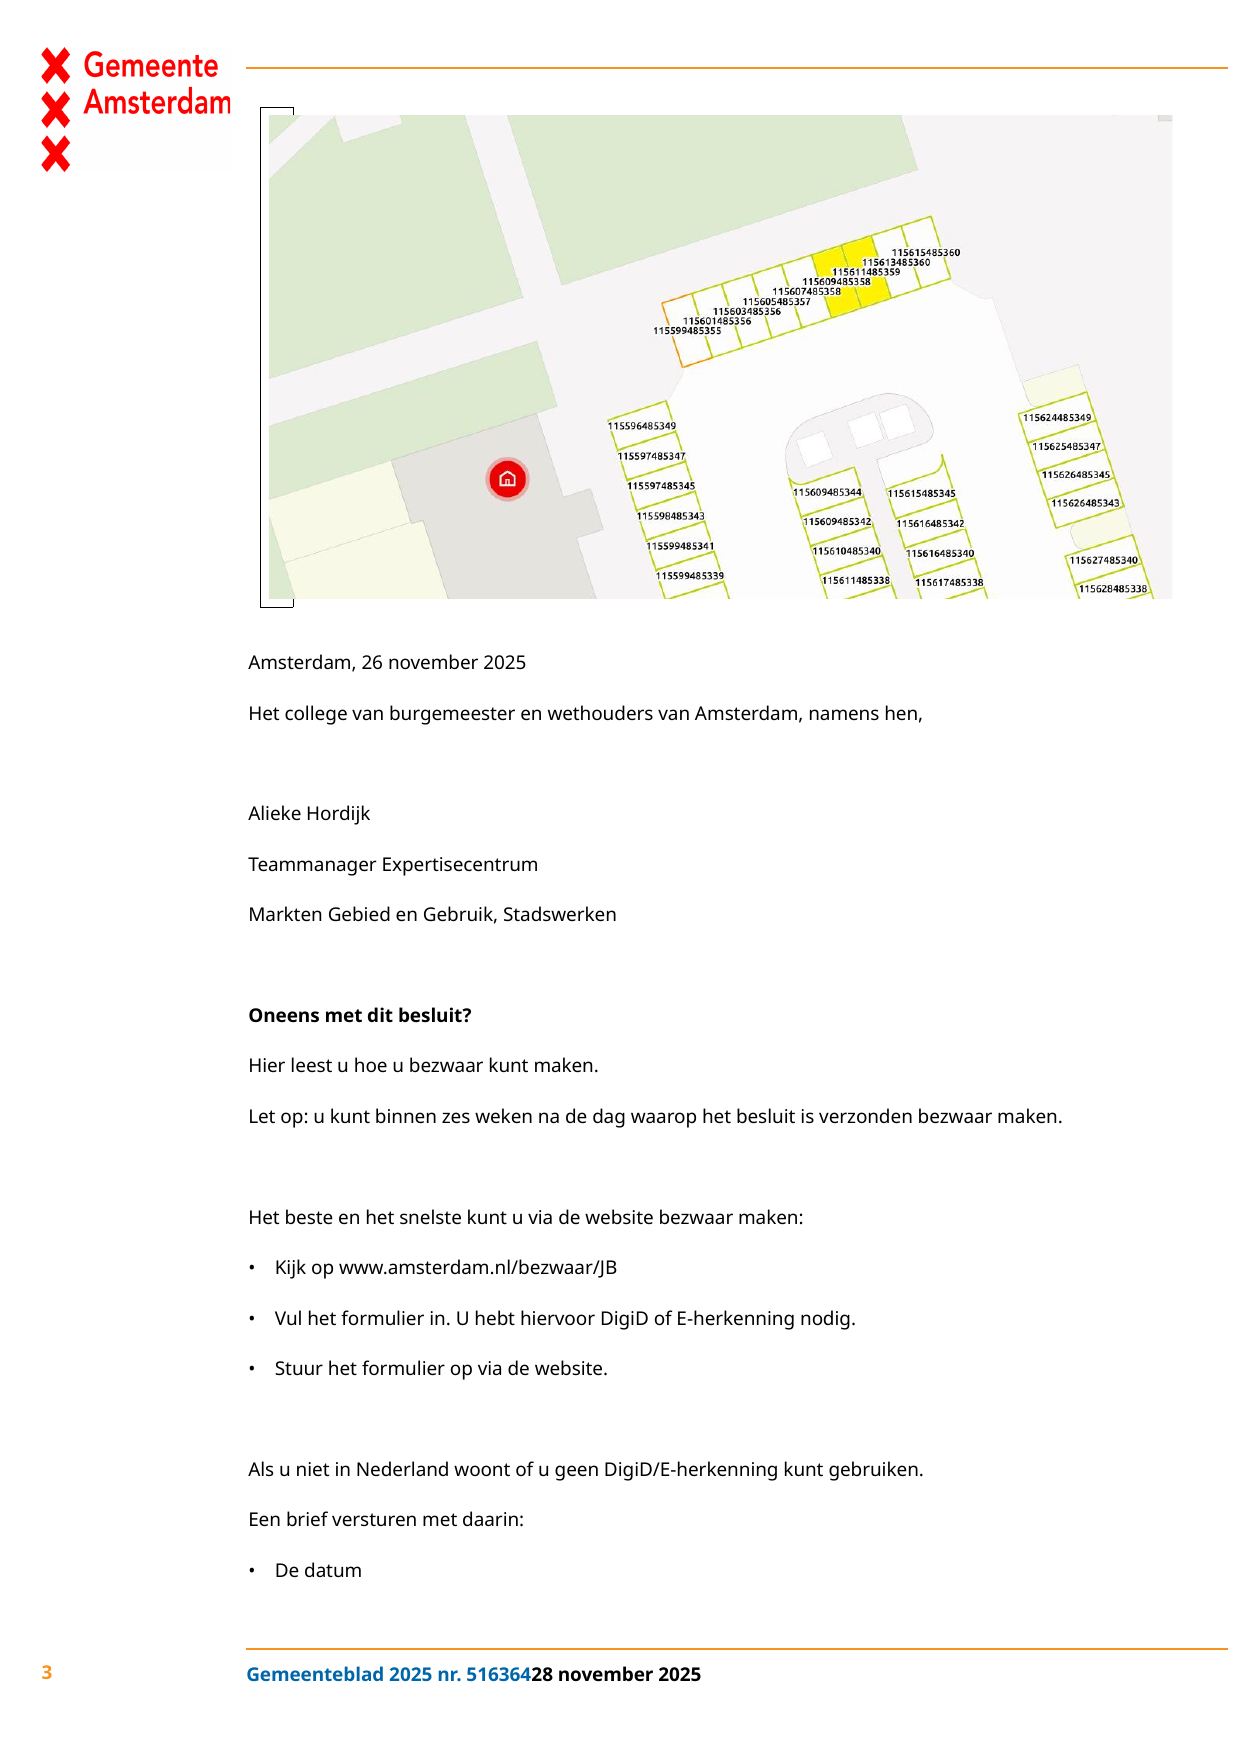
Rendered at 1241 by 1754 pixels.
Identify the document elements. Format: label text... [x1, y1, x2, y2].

picture [268, 115, 1173, 599]
text Teammanager Expertisecentrum [248, 851, 1152, 877]
text Oneens met dit besluit? [248, 1002, 1152, 1028]
text Als u niet in Nederland woont of u geen DigiD/E-herkenning kunt gebruiken. [248, 1456, 1152, 1482]
text Let op: u kunt binnen zes weken na de dag waarop het besluit is verzonden bezwaar maken. [248, 1103, 1152, 1129]
text Het college van burgemeester en wethouders van Amsterdam, namens hen, [248, 700, 1152, 725]
text • De datum [248, 1557, 1152, 1582]
text • Kijk op www.amsterdam.nl/bezwaar/JB [248, 1254, 1152, 1280]
text Hier leest u hoe u bezwaar kunt maken. [248, 1053, 1152, 1078]
text • Stuur het formulier op via de website. [248, 1355, 1152, 1381]
picture [41, 47, 231, 172]
text Markten Gebied en Gebruik, Stadswerken [248, 901, 1152, 927]
text Een brief versturen met daarin: [248, 1506, 1152, 1532]
text Alieke Hordijk [248, 801, 1152, 826]
text Amsterdam, 26 november 2025 [248, 649, 1152, 675]
text Het beste en het snelste kunt u via de website bezwaar maken: [248, 1204, 1152, 1229]
text • Vul het formulier in. U hebt hiervoor DigiD of E-herkenning nodig. [248, 1305, 1152, 1330]
